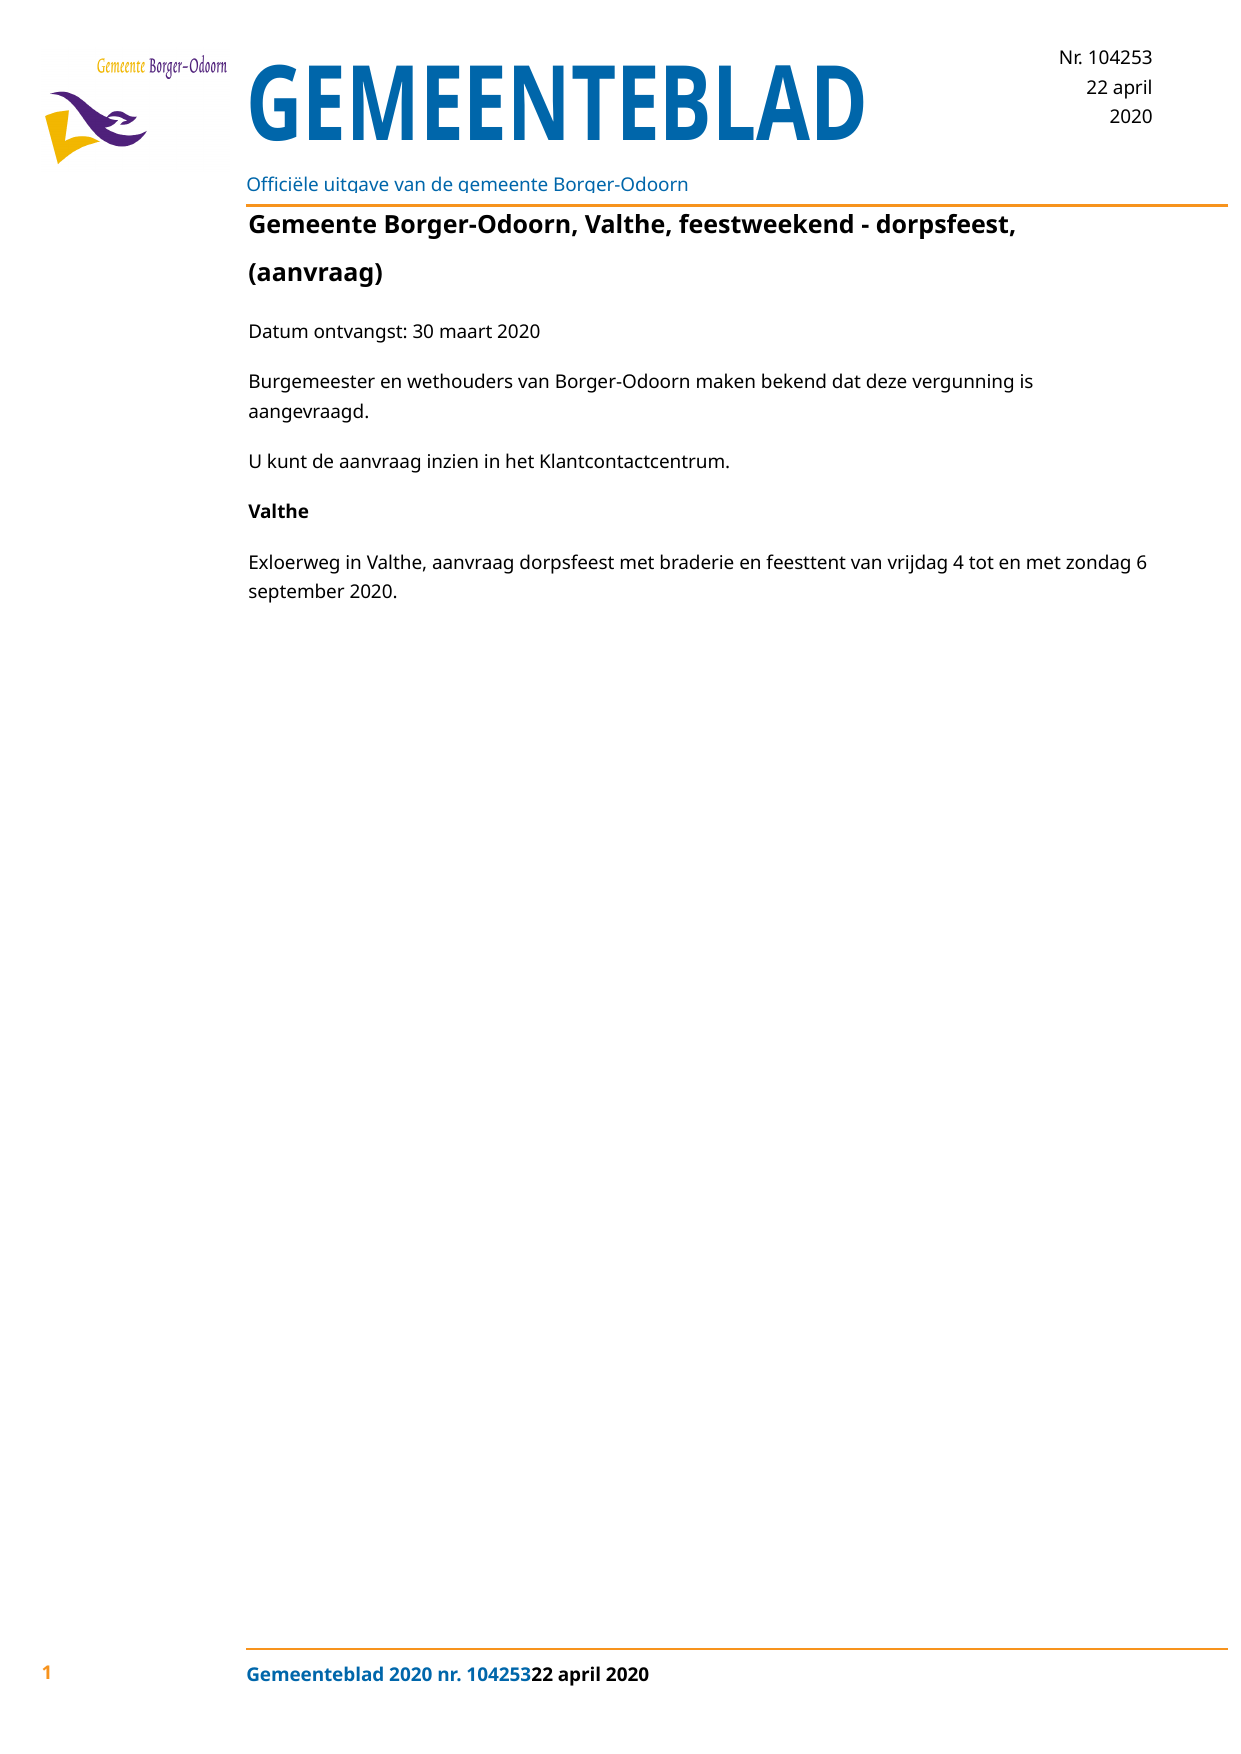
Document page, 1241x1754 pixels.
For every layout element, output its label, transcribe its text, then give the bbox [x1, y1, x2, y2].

text Valthe [248, 499, 1152, 524]
text U kunt de aanvraag inzien in het Klantcontactcentrum. [248, 448, 1152, 474]
picture [41, 47, 231, 172]
text Exloerweg in Valthe, aanvraag dorpsfeest met braderie en feesttent van vrijdag 4 tot en met zondag 6 september 2020. [248, 549, 1152, 604]
text Gemeente Borger-Odoorn, Valthe, feestweekend - dorpsfeest, (aanvraag) [248, 207, 1152, 288]
text Burgemeester en wethouders van Borger-Odoorn maken bekend dat deze vergunning is aangevraagd. [248, 368, 1152, 424]
text Datum ontvangst: 30 maart 2020 [248, 318, 1152, 344]
